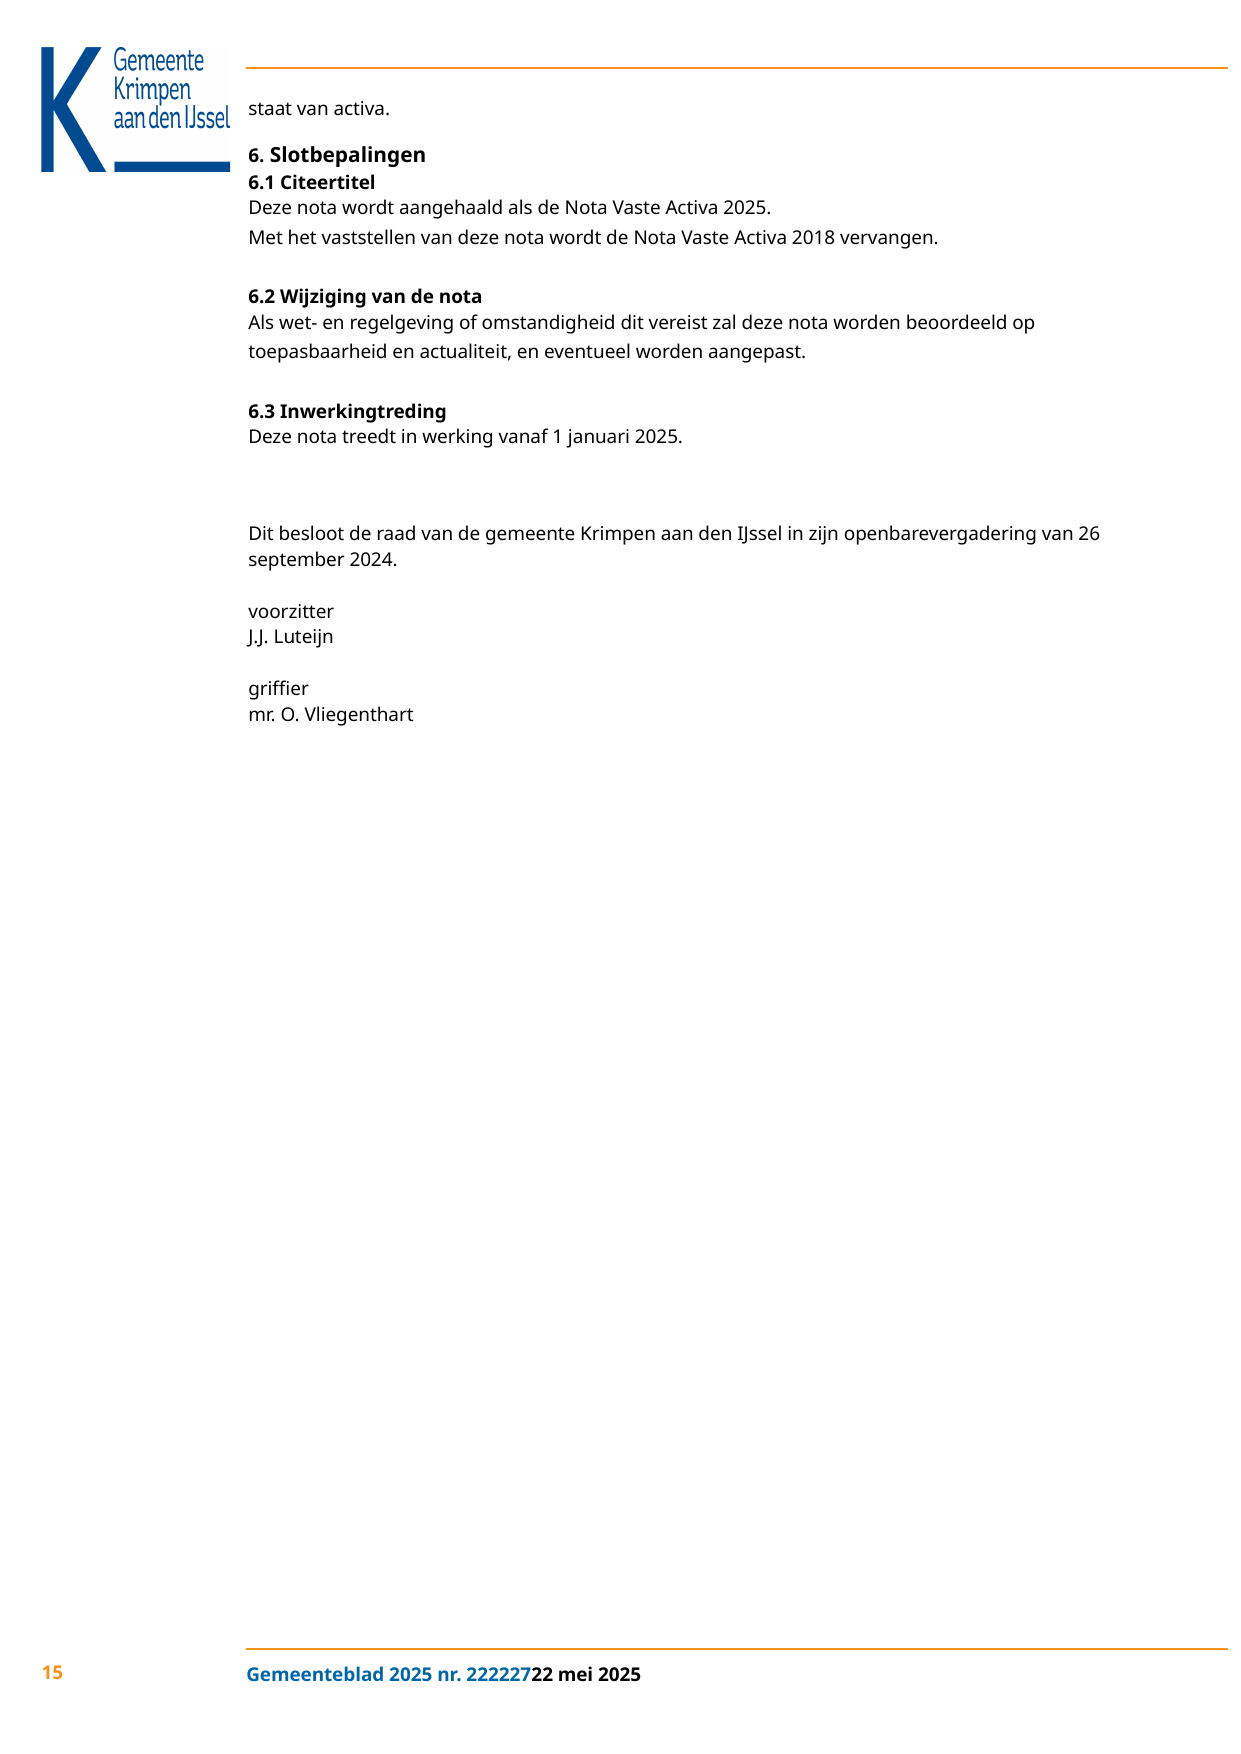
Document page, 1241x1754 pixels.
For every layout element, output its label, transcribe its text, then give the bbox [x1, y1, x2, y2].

text Met het vaststellen van deze nota wordt de Nota Vaste Activa 2018 vervangen. [248, 224, 1152, 250]
picture [41, 47, 231, 172]
text voorzitter [248, 598, 1152, 623]
text 6.3 Inwerkingtreding [248, 398, 1152, 423]
text 6. Slotbepalingen [248, 140, 1152, 169]
text 6.2 Wijziging van de nota [248, 283, 1152, 309]
text 6.1 Citeertitel [248, 169, 1152, 194]
text J.J. Luteijn [248, 623, 1152, 649]
text griffier [248, 675, 1152, 701]
text Deze nota wordt aangehaald als de Nota Vaste Activa 2025. [248, 194, 1152, 220]
text mr. O. Vliegenthart [248, 701, 1152, 726]
text staat van activa. [248, 95, 1152, 121]
text Dit besloot de raad van de gemeente Krimpen aan den IJssel in zijn openbarevergadering van 26 september 2024. [248, 521, 1152, 572]
text Deze nota treedt in werking vanaf 1 januari 2025. [248, 423, 1152, 449]
text Als wet- en regelgeving of omstandigheid dit vereist zal deze nota worden beoordeeld op toepasbaarheid en actualiteit, en eventueel worden aangepast. [248, 309, 1152, 364]
